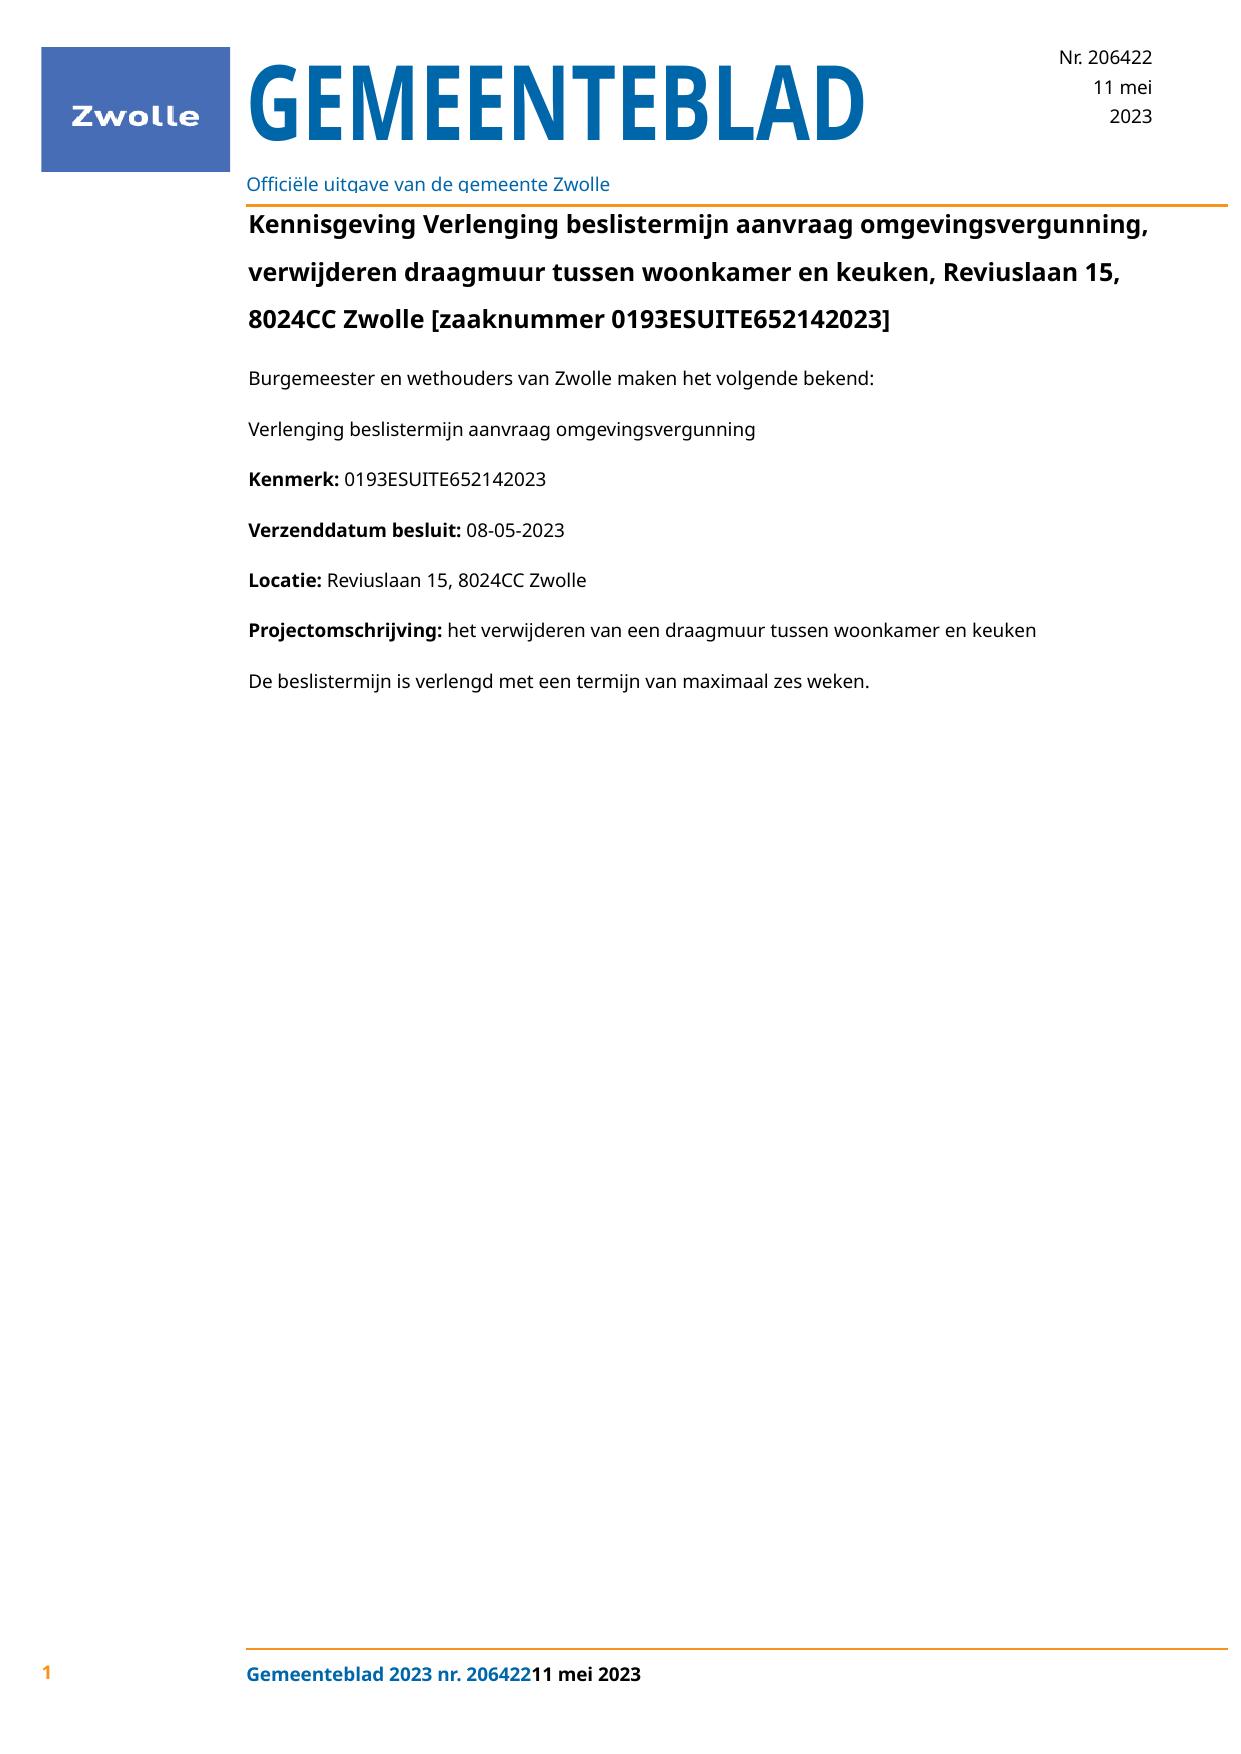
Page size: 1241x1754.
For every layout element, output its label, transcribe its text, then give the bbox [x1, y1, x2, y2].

text Locatie: Reviuslaan 15, 8024CC Zwolle [248, 567, 1152, 593]
text Kenmerk: 0193ESUITE652142023 [248, 466, 1152, 492]
text Kennisgeving Verlenging beslistermijn aanvraag omgevingsvergunning, verwijderen draagmuur tussen woonkamer en keuken, Reviuslaan 15, 8024CC Zwolle [zaaknummer 0193ESUITE652142023] [248, 207, 1152, 336]
text Verzenddatum besluit: 08-05-2023 [248, 517, 1152, 542]
picture [41, 47, 231, 172]
text De beslistermijn is verlengd met een termijn van maximaal zes weken. [248, 668, 1152, 694]
text Burgemeester en wethouders van Zwolle maken het volgende bekend: [248, 366, 1152, 391]
text Projectomschrijving: het verwijderen van een draagmuur tussen woonkamer en keuken [248, 618, 1152, 643]
text Verlenging beslistermijn aanvraag omgevingsvergunning [248, 416, 1152, 442]
